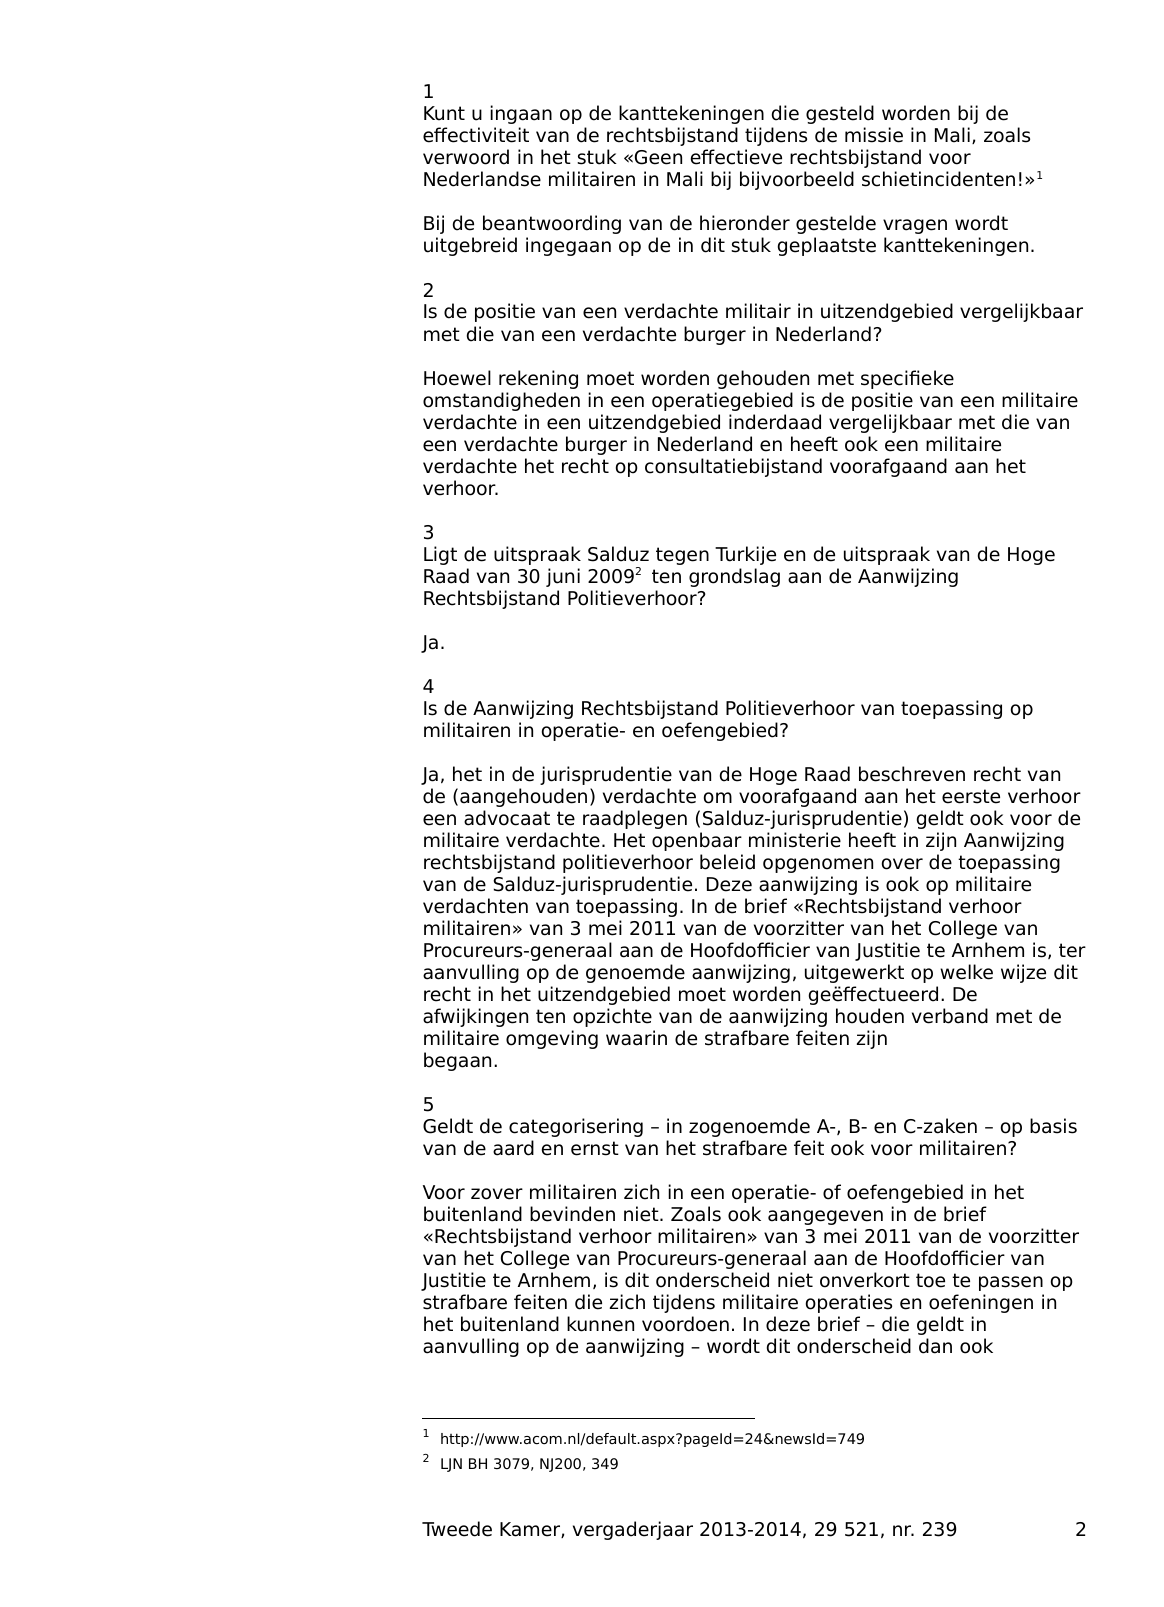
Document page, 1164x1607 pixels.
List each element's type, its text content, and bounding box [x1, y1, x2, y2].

text http://www.acom.nl/default.aspx?pageId=24&newsId=749 [422, 1427, 1087, 1449]
text Ligt de uitspraak Salduz tegen Turkije en de uitspraak van de Hoge Raad van 30 juni 2009 ten grondslag aan de Aanwijzing Rechtsbijstand Politieverhoor? [422, 544, 1087, 609]
text 1 [422, 81, 1087, 103]
text Is de Aanwijzing Rechtsbijstand Politieverhoor van toepassing op militairen in operatie- en oefengebied? [422, 698, 1087, 742]
text begaan. [422, 1050, 1087, 1072]
text LJN BH 3079, NJ200, 349 [422, 1452, 1087, 1474]
text Is de positie van een verdachte militair in uitzendgebied vergelijkbaar met die van een verdachte burger in Nederland? [422, 301, 1087, 345]
text Ja, het in de jurisprudentie van de Hoge Raad beschreven recht van de (aangehouden) verdachte om voorafgaand aan het eerste verhoor een advocaat te raadplegen (Salduz-jurisprudentie) geldt ook voor de militaire verdachte. Het openbaar ministerie heeft in zijn Aanwijzing rechtsbijstand politieverhoor beleid opgenomen over de toepassing van de Salduz-jurisprudentie. Deze aanwijzing is ook op militaire verdachten van toepassing. In de brief «Rechtsbijstand verhoor militairen» van 3 mei 2011 van de voorzitter van het College van Procureurs-generaal aan de Hoofdofficier van Justitie te Arnhem is, ter aanvulling op de genoemde aanwijzing, uitgewerkt op welke wijze dit recht in het uitzendgebied moet worden geëffectueerd. De afwijkingen ten opzichte van de aanwijzing houden verband met de militaire omgeving waarin de strafbare feiten zijn [422, 764, 1087, 1050]
text 4 [422, 676, 1087, 698]
text 3 [422, 522, 1087, 544]
text Bij de beantwoording van de hieronder gestelde vragen wordt uitgebreid ingegaan op de in dit stuk geplaatste kanttekeningen. [422, 213, 1087, 257]
text Hoewel rekening moet worden gehouden met specifieke omstandigheden in een operatiegebied is de positie van een militaire verdachte in een uitzendgebied inderdaad vergelijkbaar met die van een verdachte burger in Nederland en heeft ook een militaire verdachte het recht op consultatiebijstand voorafgaand aan het verhoor. [422, 368, 1087, 499]
text Kunt u ingaan op de kanttekeningen die gesteld worden bij de effectiviteit van de rechtsbijstand tijdens de missie in Mali, zoals verwoord in het stuk «Geen effectieve rechtsbijstand voor Nederlandse militairen in Mali bij bijvoorbeeld schietincidenten!» [422, 103, 1087, 191]
text 2 [422, 279, 1087, 301]
text Ja. [422, 632, 1087, 654]
text Voor zover militairen zich in een operatie- of oefengebied in het buitenland bevinden niet. Zoals ook aangegeven in de brief «Rechtsbijstand verhoor militairen» van 3 mei 2011 van de voorzitter van het College van Procureurs-generaal aan de Hoofdofficier van Justitie te Arnhem, is dit onderscheid niet onverkort toe te passen op strafbare feiten die zich tijdens militaire operaties en oefeningen in het buitenland kunnen voordoen. In deze brief – die geldt in aanvulling op de aanwijzing – wordt dit onderscheid dan ook [422, 1182, 1087, 1358]
text Geldt de categorisering – in zogenoemde A-, B- en C-zaken – op basis van de aard en ernst van het strafbare feit ook voor militairen? [422, 1116, 1087, 1160]
text 5 [422, 1094, 1087, 1116]
